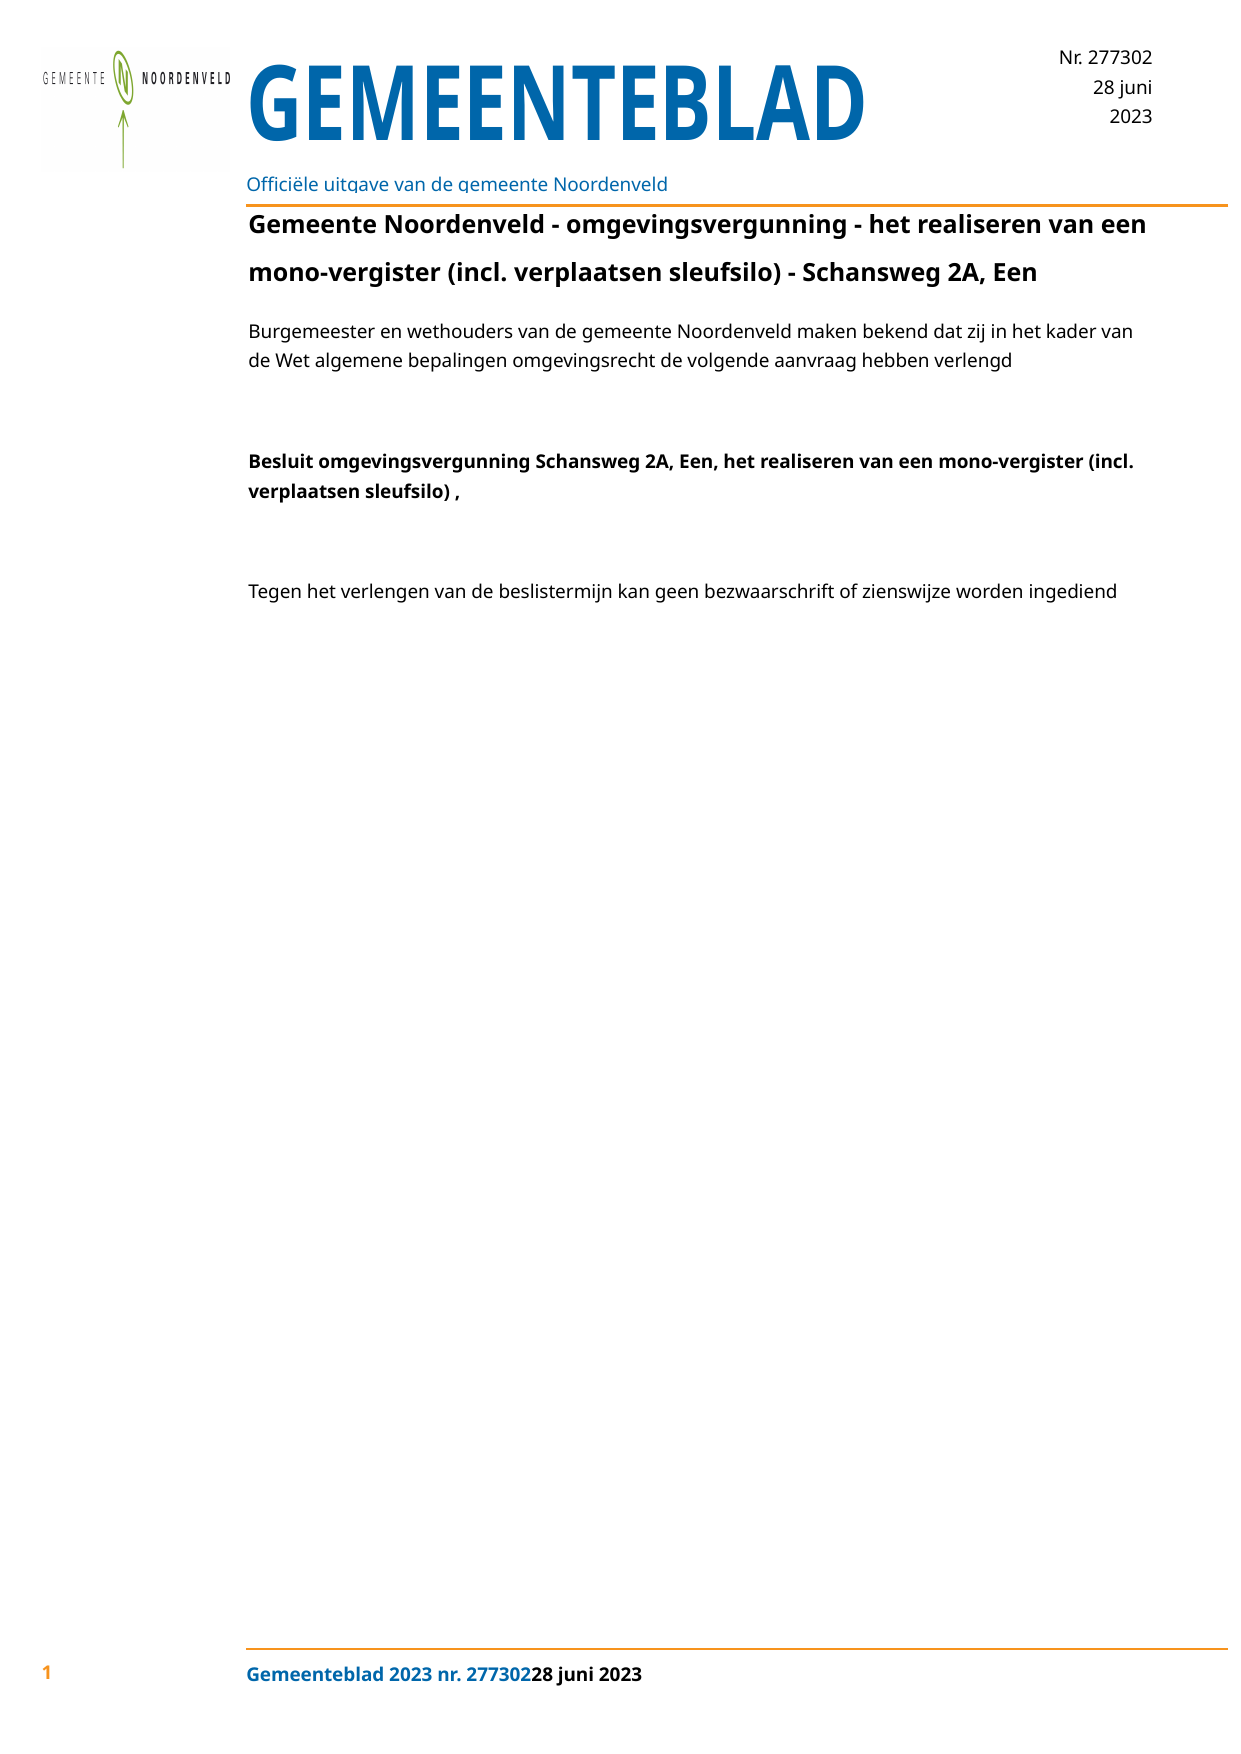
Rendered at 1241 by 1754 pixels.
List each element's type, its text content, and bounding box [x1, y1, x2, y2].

picture [41, 47, 231, 172]
text Besluit omgevingsvergunning Schansweg 2A, Een, het realiseren van een mono-vergister (incl. verplaatsen sleufsilo) , [248, 448, 1152, 504]
text Burgemeester en wethouders van de gemeente Noordenveld maken bekend dat zij in het kader van de Wet algemene bepalingen omgevingsrecht de volgende aanvraag hebben verlengd [248, 318, 1152, 373]
text Gemeente Noordenveld - omgevingsvergunning - het realiseren van een mono-vergister (incl. verplaatsen sleufsilo) - Schansweg 2A, Een [248, 207, 1152, 288]
text Tegen het verlengen van de beslistermijn kan geen bezwaarschrift of zienswijze worden ingediend [248, 579, 1152, 604]
